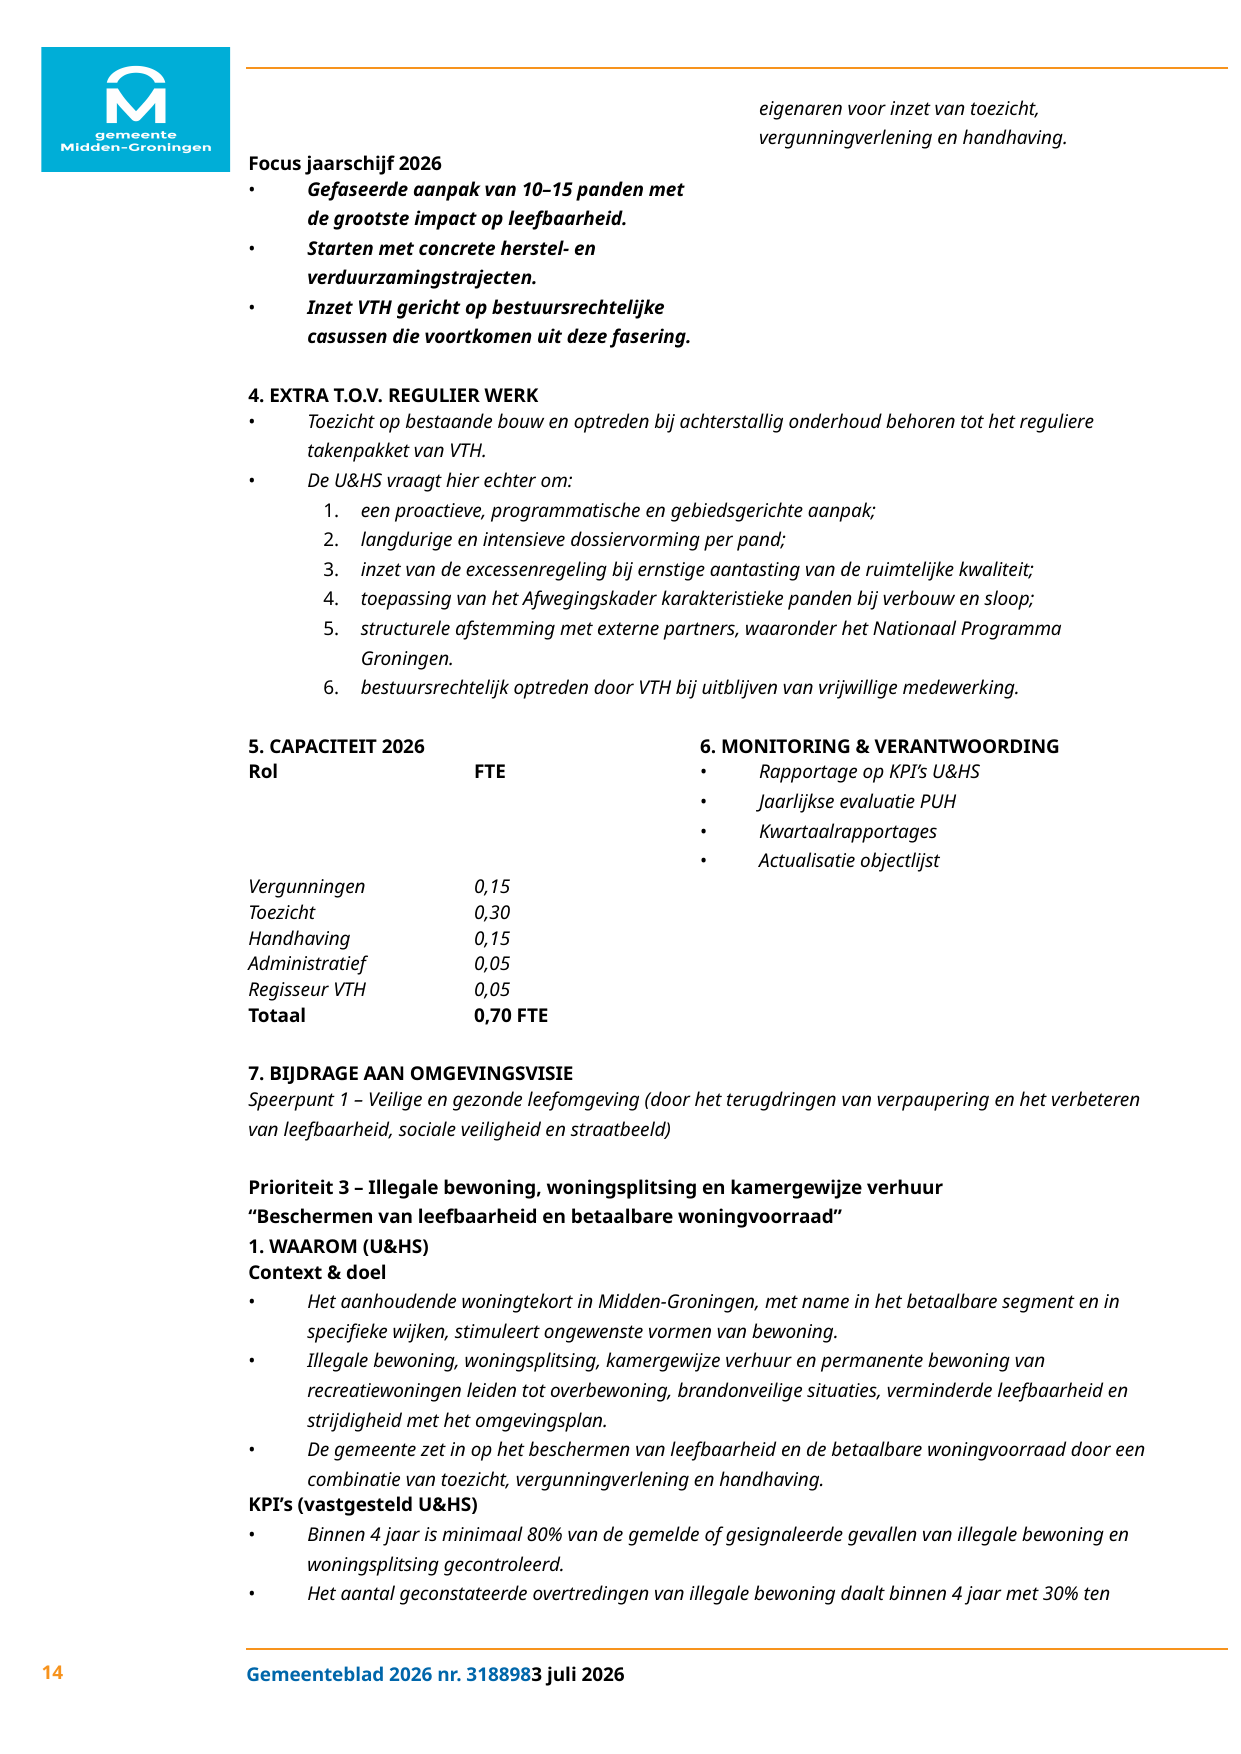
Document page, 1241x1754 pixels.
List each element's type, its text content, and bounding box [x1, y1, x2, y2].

table_header 7. BIJDRAGE AAN OMGEVINGSVISIE [248, 1061, 1152, 1086]
table_cell Speerpunt 1 – Veilige en gezonde leefomgeving (door het terugdringen van verpaupering en het verbeteren van leefbaarheid, sociale veiligheid en straatbeeld) [248, 1086, 1152, 1142]
table_cell Context & doel Het aanhoudende woningtekort in Midden-Groningen, met name in het betaalbare segment en in specifieke wijken, stimuleert ongewenste vormen van bewoning. Illegale bewoning, woningsplitsing, kamergewijze verhuur en permanente bewoning van recreatiewoningen leiden tot overbewoning, brandonveilige situaties, verminderde leefbaarheid en strijdigheid met het omgevingsplan. De gemeente zet in op het beschermen van leefbaarheid en de betaalbare woningvoorraad door een combinatie van toezicht, vergunningverlening en handhaving. [248, 1259, 1152, 1492]
table_cell eigenaren voor inzet van toezicht, vergunningverlening en handhaving. [700, 95, 1152, 150]
table_cell [700, 976, 1152, 1002]
table_cell [248, 95, 700, 150]
table_header Prioriteit 3 – Illegale bewoning, woningsplitsing en kamergewijze verhuur [248, 1175, 1152, 1200]
table_cell KPI’s (vastgesteld U&HS) Binnen 4 jaar is minimaal 80% van de gemelde of gesignaleerde gevallen van illegale bewoning en woningsplitsing gecontroleerd. Het aantal geconstateerde overtredingen van illegale bewoning daalt binnen 4 jaar met 30% ten [248, 1492, 1152, 1606]
picture [107, 89, 165, 122]
table_cell 0,05 [474, 950, 700, 976]
table_cell Totaal [248, 1002, 474, 1028]
table_cell 0,30 [474, 899, 700, 925]
table_cell [700, 150, 1152, 176]
table_cell Administratief [248, 950, 474, 976]
table_cell 0,15 [474, 925, 700, 950]
table_cell FTE [474, 759, 700, 873]
text “Beschermen van leefbaarheid en betaalbare woningvoorraad” [248, 1203, 1152, 1229]
table_cell [700, 873, 1152, 899]
table_cell Vergunningen [248, 873, 474, 899]
table_header 5. CAPACITEIT 2026 [248, 733, 700, 759]
table_cell [700, 925, 1152, 950]
table_cell [700, 899, 1152, 925]
table_cell [700, 176, 1152, 349]
table_cell 0,70 FTE [474, 1002, 700, 1028]
table_cell Gefaseerde aanpak van 10–15 panden met de grootste impact op leefbaarheid. Starten met concrete herstel- en verduurzamingstrajecten. Inzet VTH gericht op bestuursrechtelijke casussen die voortkomen uit deze fasering. [248, 176, 700, 349]
picture [108, 66, 164, 82]
table_cell Toezicht op bestaande bouw en optreden bij achterstallig onderhoud behoren tot het reguliere takenpakket van VTH. De U&HS vraagt hier echter om: een proactieve, programmatische en gebiedsgerichte aanpak; langdurige en intensieve dossiervorming per pand; inzet van de excessenregeling bij ernstige aantasting van de ruimtelijke kwaliteit; toepassing van het Afwegingskader karakteristieke panden bij verbouw en sloop; structurele afstemming met externe partners, waaronder het Nationaal Programma Groningen. bestuursrechtelijk optreden door VTH bij uitblijven van vrijwillige medewerking. [248, 408, 1152, 700]
table_cell Rapportage op KPI’s U&HS Jaarlijkse evaluatie PUH Kwartaalrapportages Actualisatie objectlijst [700, 759, 1152, 873]
table_cell [700, 1002, 1152, 1028]
table_cell [700, 950, 1152, 976]
table_cell 0,05 [474, 976, 700, 1002]
table_cell Handhaving [248, 925, 474, 950]
table_header 6. MONITORING & VERANTWOORDING [700, 733, 1152, 759]
table_cell Toezicht [248, 899, 474, 925]
table_cell 0,15 [474, 873, 700, 899]
table_header 4. EXTRA T.O.V. REGULIER WERK [248, 383, 1152, 408]
table_cell Regisseur VTH [248, 976, 474, 1002]
table_cell Rol [248, 759, 474, 873]
table_cell Focus jaarschijf 2026 [248, 150, 700, 176]
picture [184, 146, 190, 153]
table_header 1. WAAROM (U&HS) [248, 1233, 1152, 1259]
